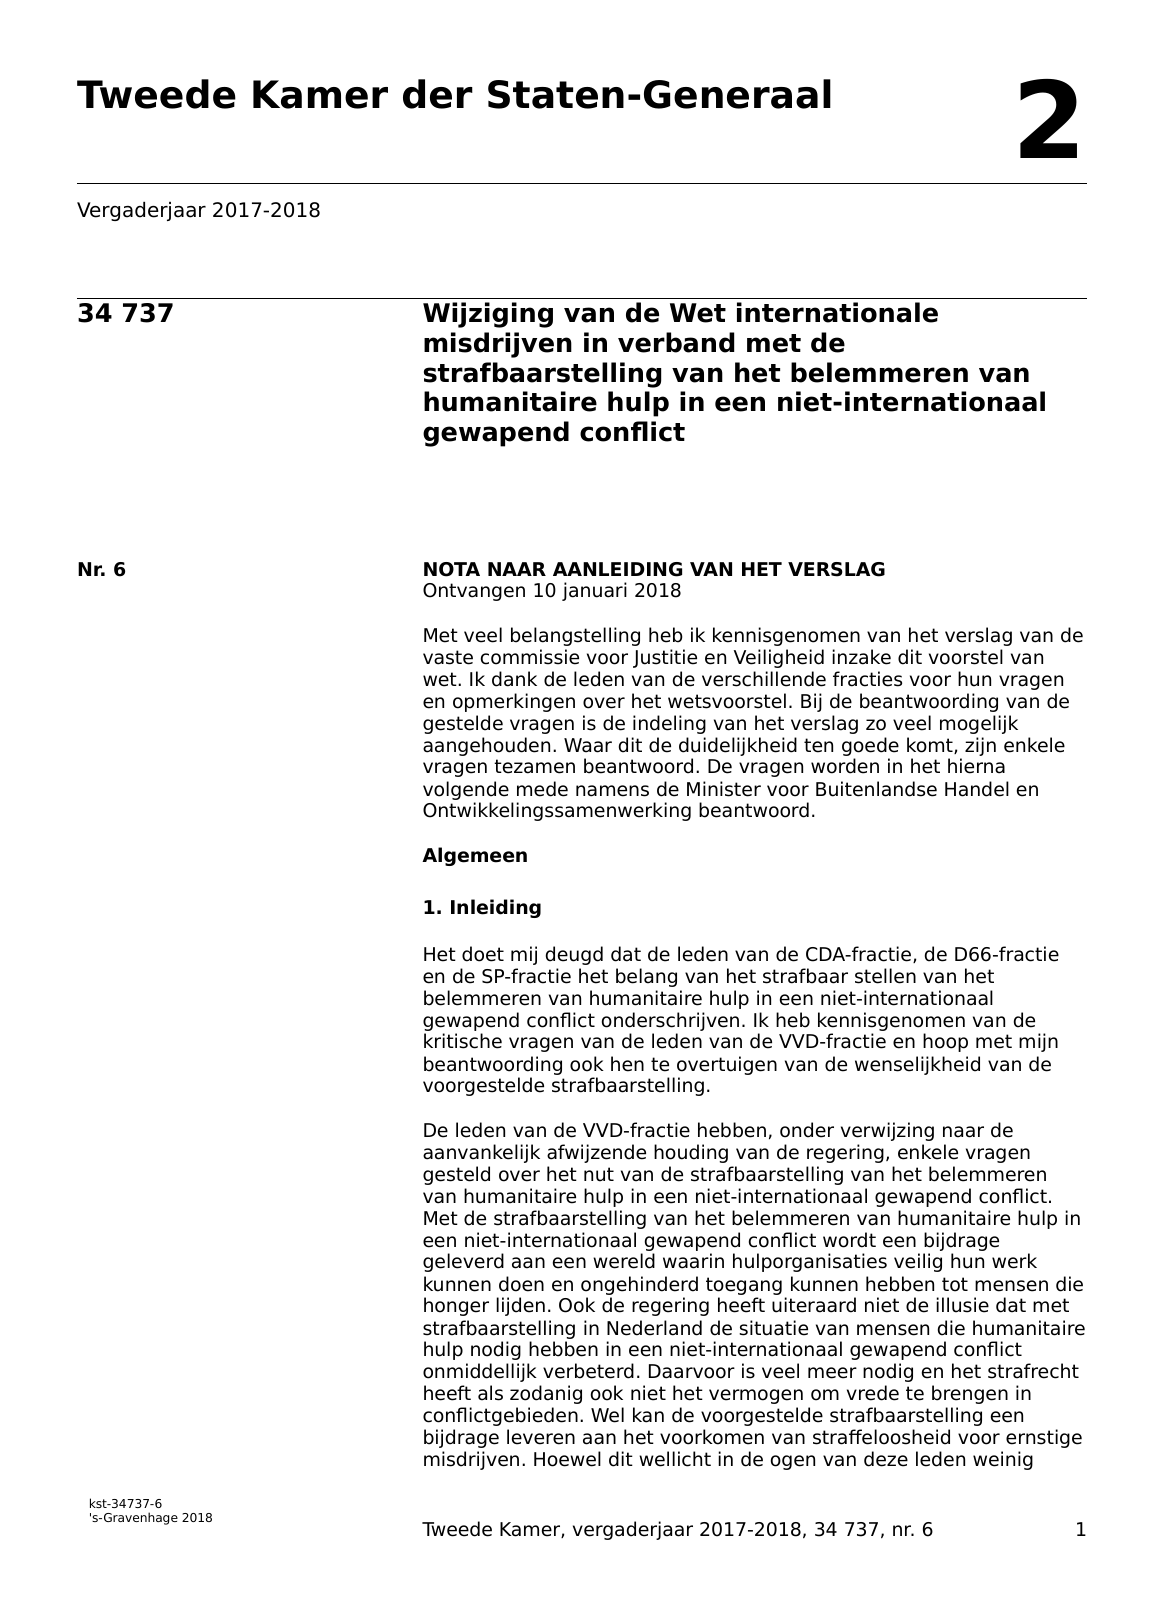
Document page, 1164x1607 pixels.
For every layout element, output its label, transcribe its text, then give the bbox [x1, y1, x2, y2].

subtitle Nr. 6 NOTA NAAR AANLEIDING VAN HET VERSLAG [77, 558, 1087, 580]
text De leden van de VVD-fractie hebben, onder verwijzing naar de aanvankelijk afwijzende houding van de regering, enkele vragen gesteld over het nut van de strafbaarstelling van het belemmeren van humanitaire hulp in een niet-internationaal gewapend conflict. Met de strafbaarstelling van het belemmeren van humanitaire hulp in een niet-internationaal gewapend conflict wordt een bijdrage geleverd aan een wereld waarin hulporganisaties veilig hun werk kunnen doen en ongehinderd toegang kunnen hebben tot mensen die honger lijden. Ook de regering heeft uiteraard niet de illusie dat met strafbaarstelling in Nederland de situatie van mensen die humanitaire hulp nodig hebben in een niet-internationaal gewapend conflict onmiddellijk verbeterd. Daarvoor is veel meer nodig en het strafrecht heeft als zodanig ook niet het vermogen om vrede te brengen in conflictgebieden. Wel kan de voorgestelde strafbaarstelling een bijdrage leveren aan het voorkomen van straffeloosheid voor ernstige misdrijven. Hoewel dit wellicht in de ogen van deze leden weinig [422, 1119, 1087, 1471]
text kst-34737-6 [88, 1497, 323, 1511]
table_header 2 [886, 59, 1087, 183]
text 's-Gravenhage 2018 [88, 1511, 323, 1525]
table_header Tweede Kamer der Staten-Generaal [77, 59, 886, 183]
subtitle 34 737 Wijziging van de Wet internationale misdrijven in verband met de strafbaarstelling van het belemmeren van humanitaire hulp in een niet-internationaal gewapend conflict [77, 299, 1087, 447]
subtitle Algemeen [422, 844, 1087, 867]
table_cell Vergaderjaar 2017-2018 [77, 184, 1087, 298]
text Met veel belangstelling heb ik kennisgenomen van het verslag van de vaste commissie voor Justitie en Veiligheid inzake dit voorstel van wet. Ik dank de leden van de verschillende fracties voor hun vragen en opmerkingen over het wetsvoorstel. Bij de beantwoording van de gestelde vragen is de indeling van het verslag zo veel mogelijk aangehouden. Waar dit de duidelijkheid ten goede komt, zijn enkele vragen tezamen beantwoord. De vragen worden in het hierna volgende mede namens de Minister voor Buitenlandse Handel en Ontwikkelingssamenwerking beantwoord. [422, 624, 1087, 822]
subtitle 1. Inleiding [422, 897, 1087, 918]
text Ontvangen 10 januari 2018 [422, 580, 1087, 602]
text Het doet mij deugd dat de leden van de CDA-fractie, de D66-fractie en de SP-fractie het belang van het strafbaar stellen van het belemmeren van humanitaire hulp in een niet-internationaal gewapend conflict onderschrijven. Ik heb kennisgenomen van de kritische vragen van de leden van de VVD-fractie en hoop met mijn beantwoording ook hen te overtuigen van de wenselijkheid van de voorgestelde strafbaarstelling. [422, 943, 1087, 1097]
